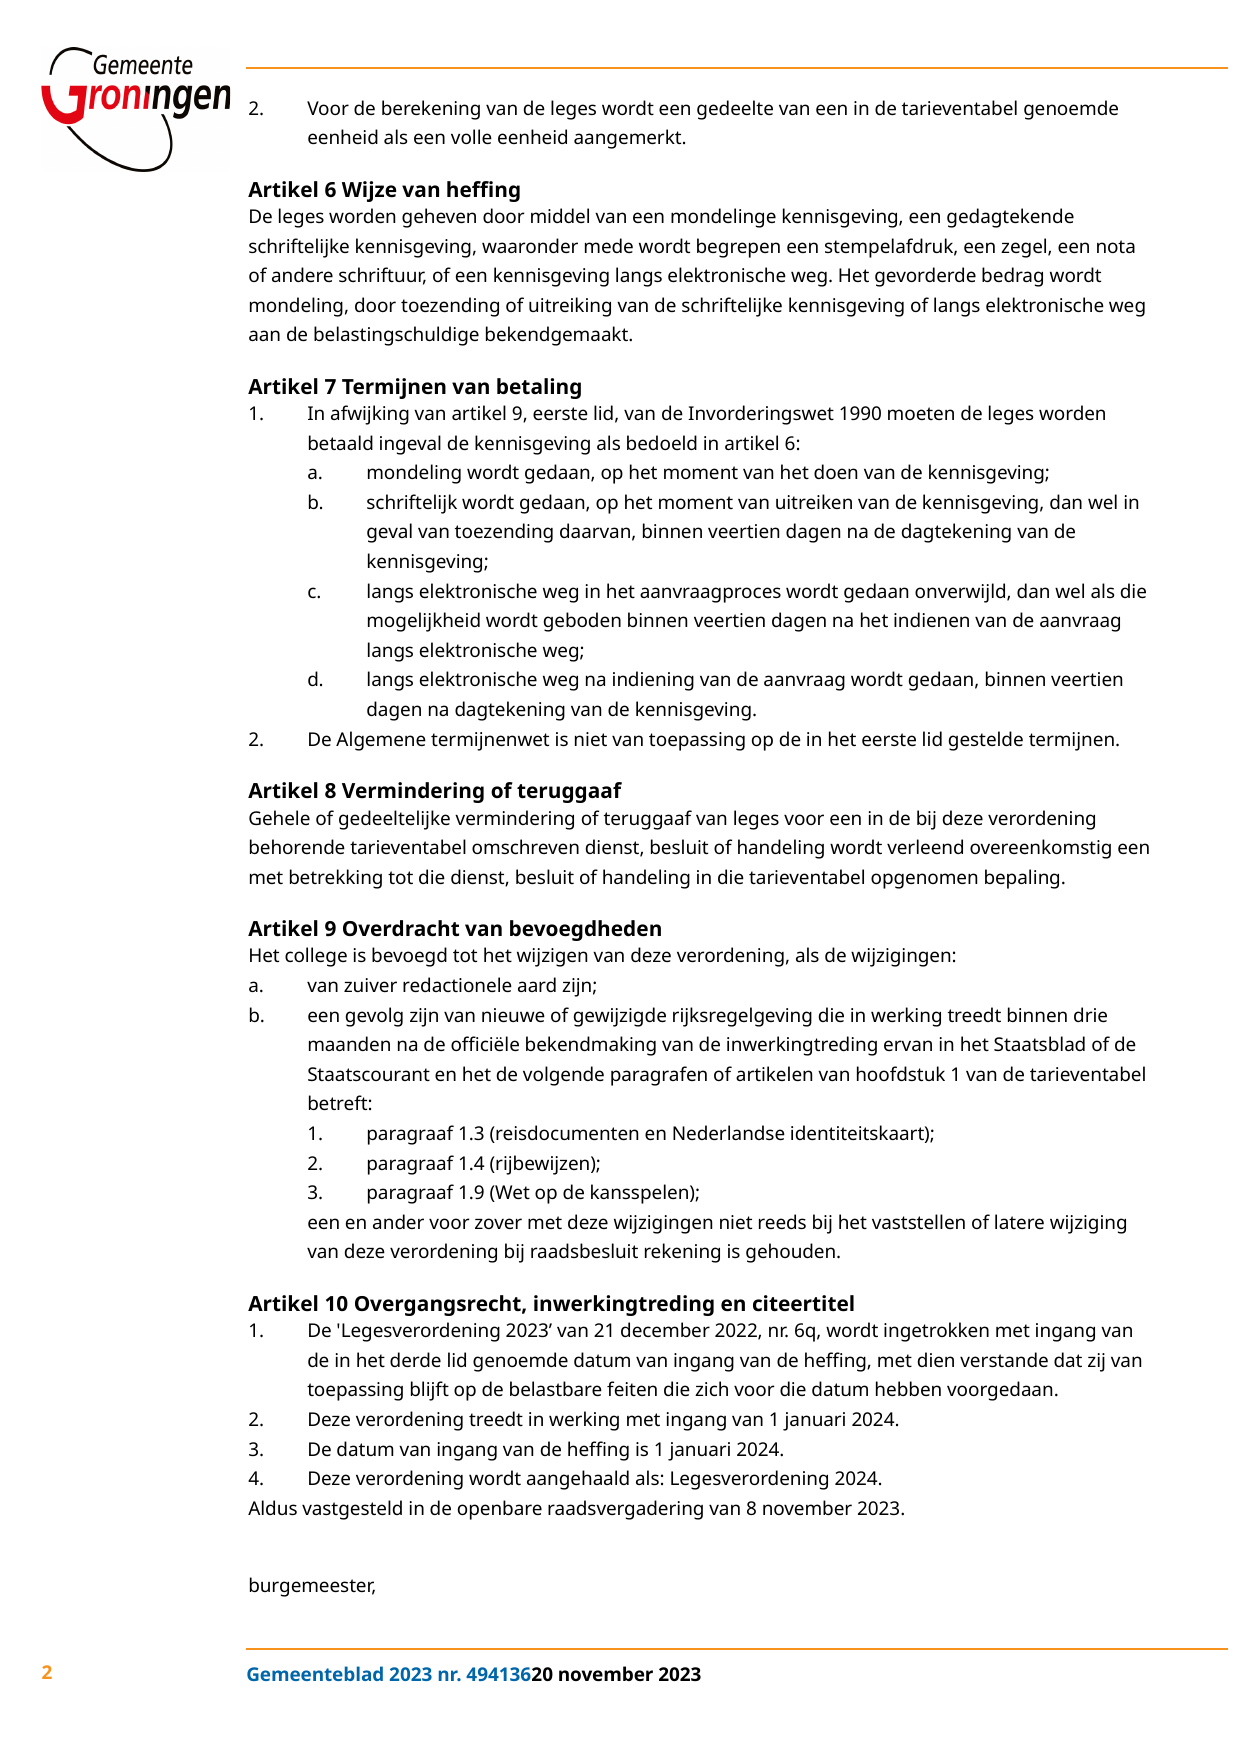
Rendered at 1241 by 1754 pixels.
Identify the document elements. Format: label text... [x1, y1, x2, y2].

list In afwijking van artikel 9, eerste lid, van de Invorderingswet 1990 moeten de leges worden betaald ingeval de kennisgeving als bedoeld in artikel 6: [248, 400, 1152, 456]
text Gehele of gedeeltelijke vermindering of teruggaaf van leges voor een in de bij deze verordening behorende tarieventabel omschreven dienst, besluit of handeling wordt verleend overeenkomstig een met betrekking tot die dienst, besluit of handeling in die tarieventabel opgenomen bepaling. [248, 805, 1152, 889]
text De leges worden geheven door middel van een mondelinge kennisgeving, een gedagtekende schriftelijke kennisgeving, waaronder mede wordt begrepen een stempelafdruk, een zegel, een nota of andere schriftuur, of een kennisgeving langs elektronische weg. Het gevorderde bedrag wordt mondeling, door toezending of uitreiking van de schriftelijke kennisgeving of langs elektronische weg aan de belastingschuldige bekendgemaakt. [248, 203, 1152, 347]
list paragraaf 1.9 (Wet op de kansspelen); [307, 1179, 1152, 1205]
list Deze verordening wordt aangehaald als: Legesverordening 2024. [248, 1465, 1152, 1491]
list Deze verordening treedt in werking met ingang van 1 januari 2024. [248, 1406, 1152, 1432]
list van zuiver redactionele aard zijn; [248, 972, 1152, 998]
list mondeling wordt gedaan, op het moment van het doen van de kennisgeving; [307, 459, 1152, 485]
text Artikel 8 Vermindering of teruggaaf [248, 776, 1152, 805]
list De 'Legesverordening 2023’ van 21 december 2022, nr. 6q, wordt ingetrokken met ingang van de in het derde lid genoemde datum van ingang van de heffing, met dien verstande dat zij van toepassing blijft op de belastbare feiten die zich voor die datum hebben voorgedaan. [248, 1317, 1152, 1402]
text Artikel 10 Overgangsrecht, inwerkingtreding en citeertitel [248, 1289, 1152, 1317]
list schriftelijk wordt gedaan, op het moment van uitreiken van de kennisgeving, dan wel in geval van toezending daarvan, binnen veertien dagen na de dagtekening van de kennisgeving; [307, 489, 1152, 574]
list paragraaf 1.3 (reisdocumenten en Nederlandse identiteitskaart); [307, 1120, 1152, 1146]
text Artikel 7 Termijnen van betaling [248, 372, 1152, 400]
list een en ander voor zover met deze wijzigingen niet reeds bij het vaststellen of latere wijziging van deze verordening bij raadsbesluit rekening is gehouden. [248, 1209, 1152, 1264]
list langs elektronische weg na indiening van de aanvraag wordt gedaan, binnen veertien dagen na dagtekening van de kennisgeving. [307, 667, 1152, 722]
text Artikel 9 Overdracht van bevoegdheden [248, 914, 1152, 943]
list paragraaf 1.4 (rijbewijzen); [307, 1150, 1152, 1176]
list een gevolg zijn van nieuwe of gewijzigde rijksregelgeving die in werking treedt binnen drie maanden na de officiële bekendmaking van de inwerkingtreding ervan in het Staatsblad of de Staatscourant en het de volgende paragrafen of artikelen van hoofdstuk 1 van de tarieventabel betreft: [248, 1002, 1152, 1116]
list langs elektronische weg in het aanvraagproces wordt gedaan onverwijld, dan wel als die mogelijkheid wordt geboden binnen veertien dagen na het indienen van de aanvraag langs elektronische weg; [307, 578, 1152, 663]
text Artikel 6 Wijze van heffing [248, 175, 1152, 203]
picture [41, 47, 231, 172]
text burgemeester, [248, 1572, 1152, 1598]
text Het college is bevoegd tot het wijzigen van deze verordening, als de wijzigingen: [248, 943, 1152, 968]
list De datum van ingang van de heffing is 1 januari 2024. [248, 1436, 1152, 1461]
list De Algemene termijnenwet is niet van toepassing op de in het eerste lid gestelde termijnen. [248, 726, 1152, 752]
text Aldus vastgesteld in de openbare raadsvergadering van 8 november 2023. [248, 1495, 1152, 1521]
list Voor de berekening van de leges wordt een gedeelte van een in de tarieventabel genoemde eenheid als een volle eenheid aangemerkt. [248, 95, 1152, 150]
